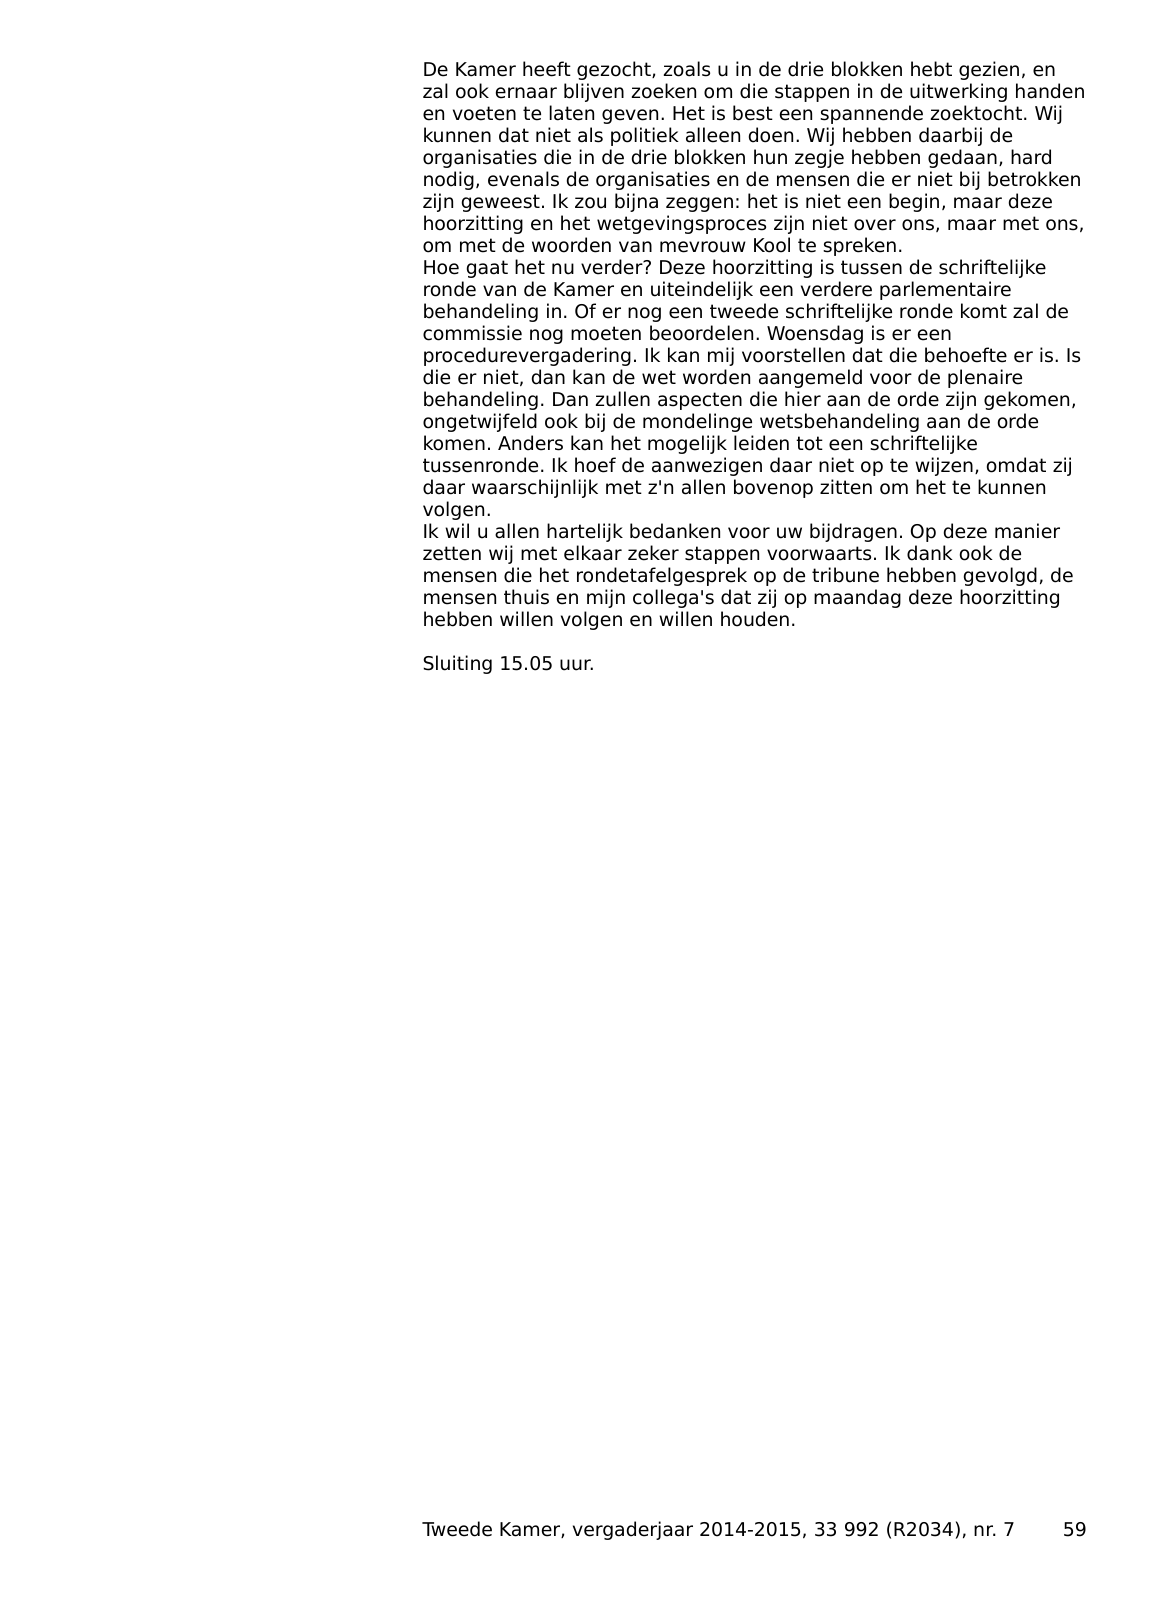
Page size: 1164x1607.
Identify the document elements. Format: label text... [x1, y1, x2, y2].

text Ik wil u allen hartelijk bedanken voor uw bijdragen. Op deze manier zetten wij met elkaar zeker stappen voorwaarts. Ik dank ook de mensen die het rondetafelgesprek op de tribune hebben gevolgd, de mensen thuis en mijn collega's dat zij op maandag deze hoorzitting hebben willen volgen en willen houden. [422, 521, 1087, 631]
text De Kamer heeft gezocht, zoals u in de drie blokken hebt gezien, en zal ook ernaar blijven zoeken om die stappen in de uitwerking handen en voeten te laten geven. Het is best een spannende zoektocht. Wij kunnen dat niet als politiek alleen doen. Wij hebben daarbij de organisaties die in de drie blokken hun zegje hebben gedaan, hard nodig, evenals de organisaties en de mensen die er niet bij betrokken zijn geweest. Ik zou bijna zeggen: het is niet een begin, maar deze hoorzitting en het wetgevingsproces zijn niet over ons, maar met ons, om met de woorden van mevrouw Kool te spreken. [422, 59, 1087, 257]
text Hoe gaat het nu verder? Deze hoorzitting is tussen de schriftelijke ronde van de Kamer en uiteindelijk een verdere parlementaire behandeling in. Of er nog een tweede schriftelijke ronde komt zal de commissie nog moeten beoordelen. Woensdag is er een procedurevergadering. Ik kan mij voorstellen dat die behoefte er is. Is die er niet, dan kan de wet worden aangemeld voor de plenaire behandeling. Dan zullen aspecten die hier aan de orde zijn gekomen, ongetwijfeld ook bij de mondelinge wetsbehandeling aan de orde komen. Anders kan het mogelijk leiden tot een schriftelijke tussenronde. Ik hoef de aanwezigen daar niet op te wijzen, omdat zij daar waarschijnlijk met z'n allen bovenop zitten om het te kunnen volgen. [422, 257, 1087, 521]
text Sluiting 15.05 uur. [422, 653, 1087, 675]
